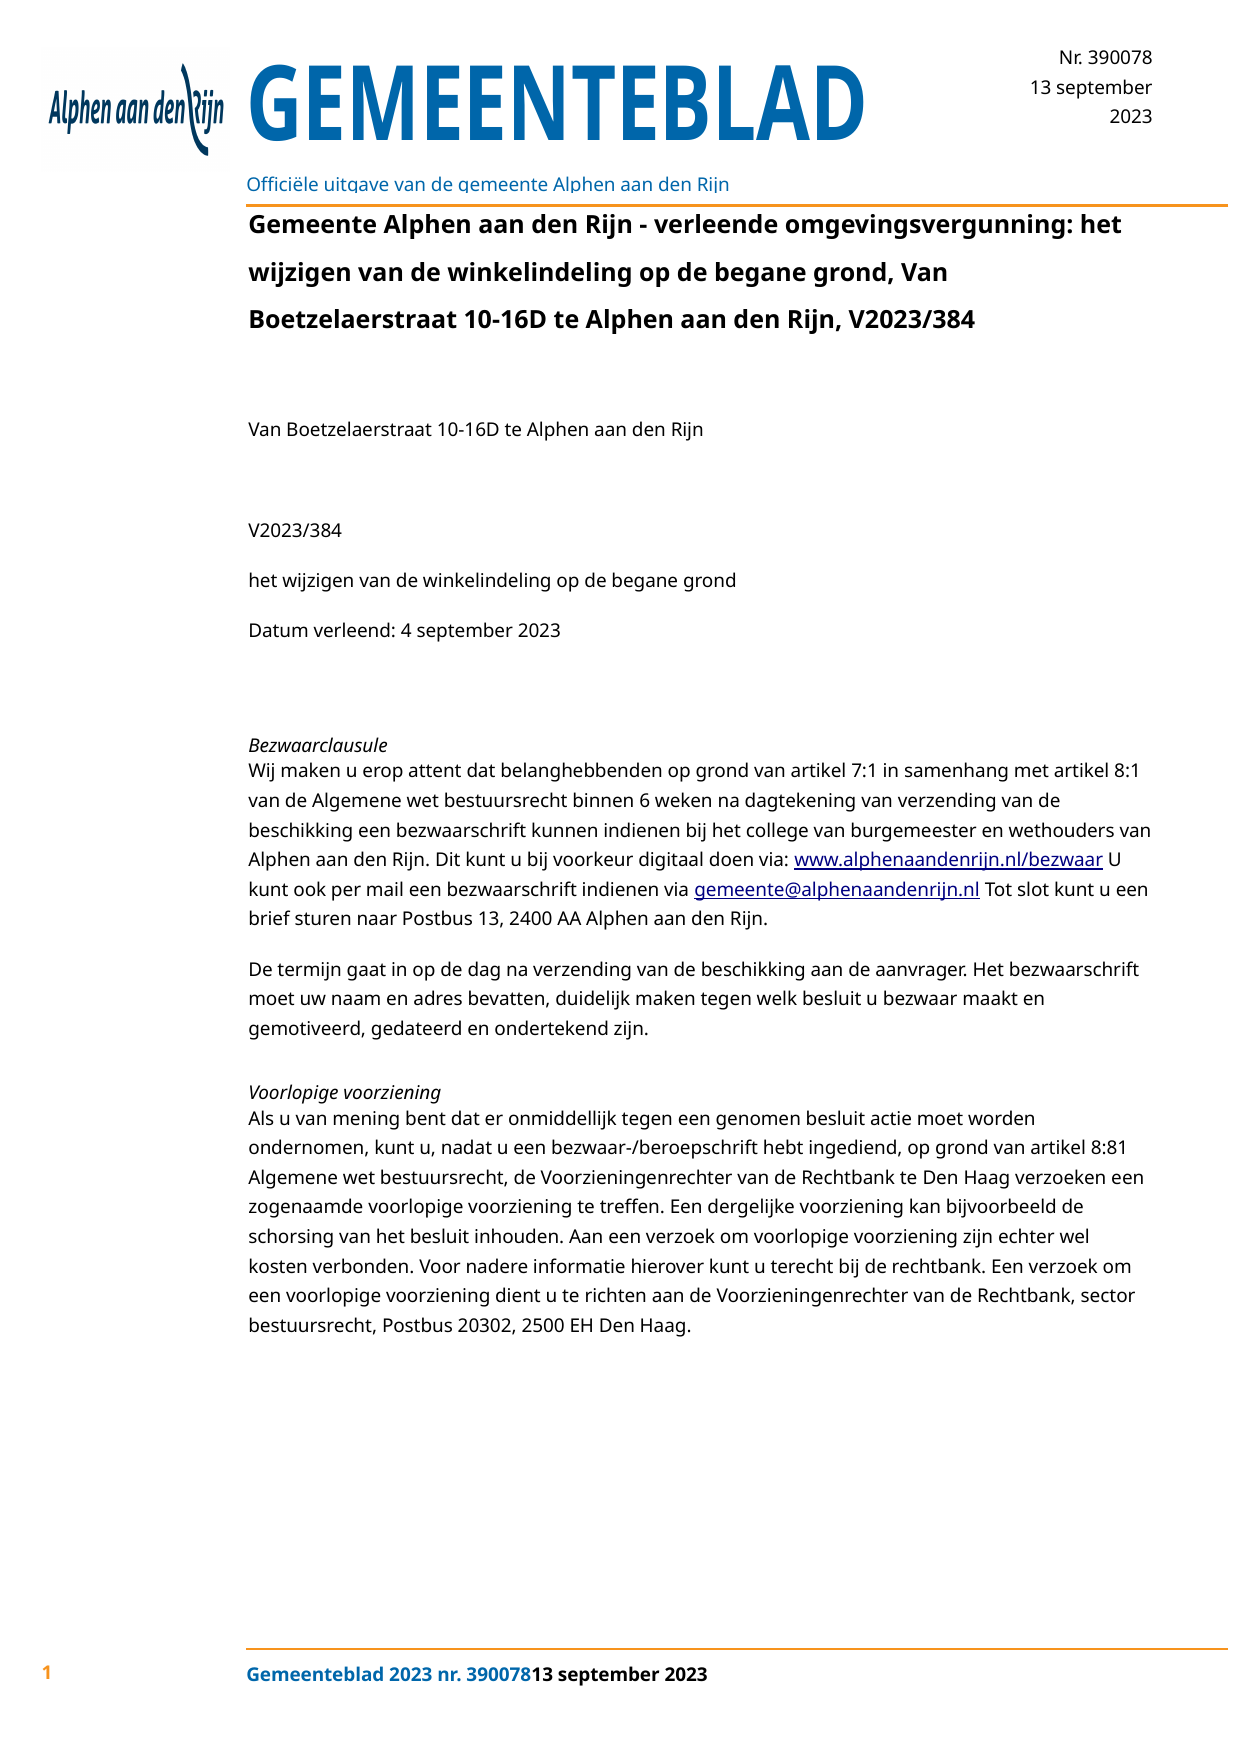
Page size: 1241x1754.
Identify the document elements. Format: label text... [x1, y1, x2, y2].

text het wijzigen van de winkelindeling op de begane grond [248, 567, 1152, 593]
text Van Boetzelaerstraat 10-16D te Alphen aan den Rijn [248, 416, 1152, 442]
text De termijn gaat in op de dag na verzending van de beschikking aan de aanvrager. Het bezwaarschrift moet uw naam en adres bevatten, duidelijk maken tegen welk besluit u bezwaar maakt en gemotiveerd, gedateerd en ondertekend zijn. [248, 956, 1152, 1041]
text Bezwaarclausule [248, 732, 1152, 758]
text Voorlopige voorziening [248, 1079, 1152, 1105]
text Gemeente Alphen aan den Rijn - verleende omgevingsvergunning: het wijzigen van de winkelindeling op de begane grond, Van Boetzelaerstraat 10-16D te Alphen aan den Rijn, V2023/384 [248, 207, 1152, 336]
text Als u van mening bent dat er onmiddellijk tegen een genomen besluit actie moet worden ondernomen, kunt u, nadat u een bezwaar-/beroepschrift hebt ingediend, op grond van artikel 8:81 Algemene wet bestuursrecht, de Voorzieningenrechter van de Rechtbank te Den Haag verzoeken een zogenaamde voorlopige voorziening te treffen. Een dergelijke voorziening kan bijvoorbeeld de schorsing van het besluit inhouden. Aan een verzoek om voorlopige voorziening zijn echter wel kosten verbonden. Voor nadere informatie hierover kunt u terecht bij de rechtbank. Een verzoek om een voorlopige voorziening dient u te richten aan de Voorzieningenrechter van de Rechtbank, sector bestuursrecht, Postbus 20302, 2500 EH Den Haag. [248, 1105, 1152, 1338]
picture [41, 47, 231, 172]
text V2023/384 [248, 517, 1152, 542]
text Datum verleend: 4 september 2023 [248, 618, 1152, 643]
text Wij maken u erop attent dat belanghebbenden op grond van artikel 7:1 in samenhang met artikel 8:1 van de Algemene wet bestuursrecht binnen 6 weken na dagtekening van verzending van de beschikking een bezwaarschrift kunnen indienen bij het college van burgemeester en wethouders van Alphen aan den Rijn. Dit kunt u bij voorkeur digitaal doen via: www.alphenaandenrijn.nl/bezwaar U kunt ook per mail een bezwaarschrift indienen via gemeente@alphenaandenrijn.nl Tot slot kunt u een brief sturen naar Postbus 13, 2400 AA Alphen aan den Rijn. [248, 758, 1152, 931]
